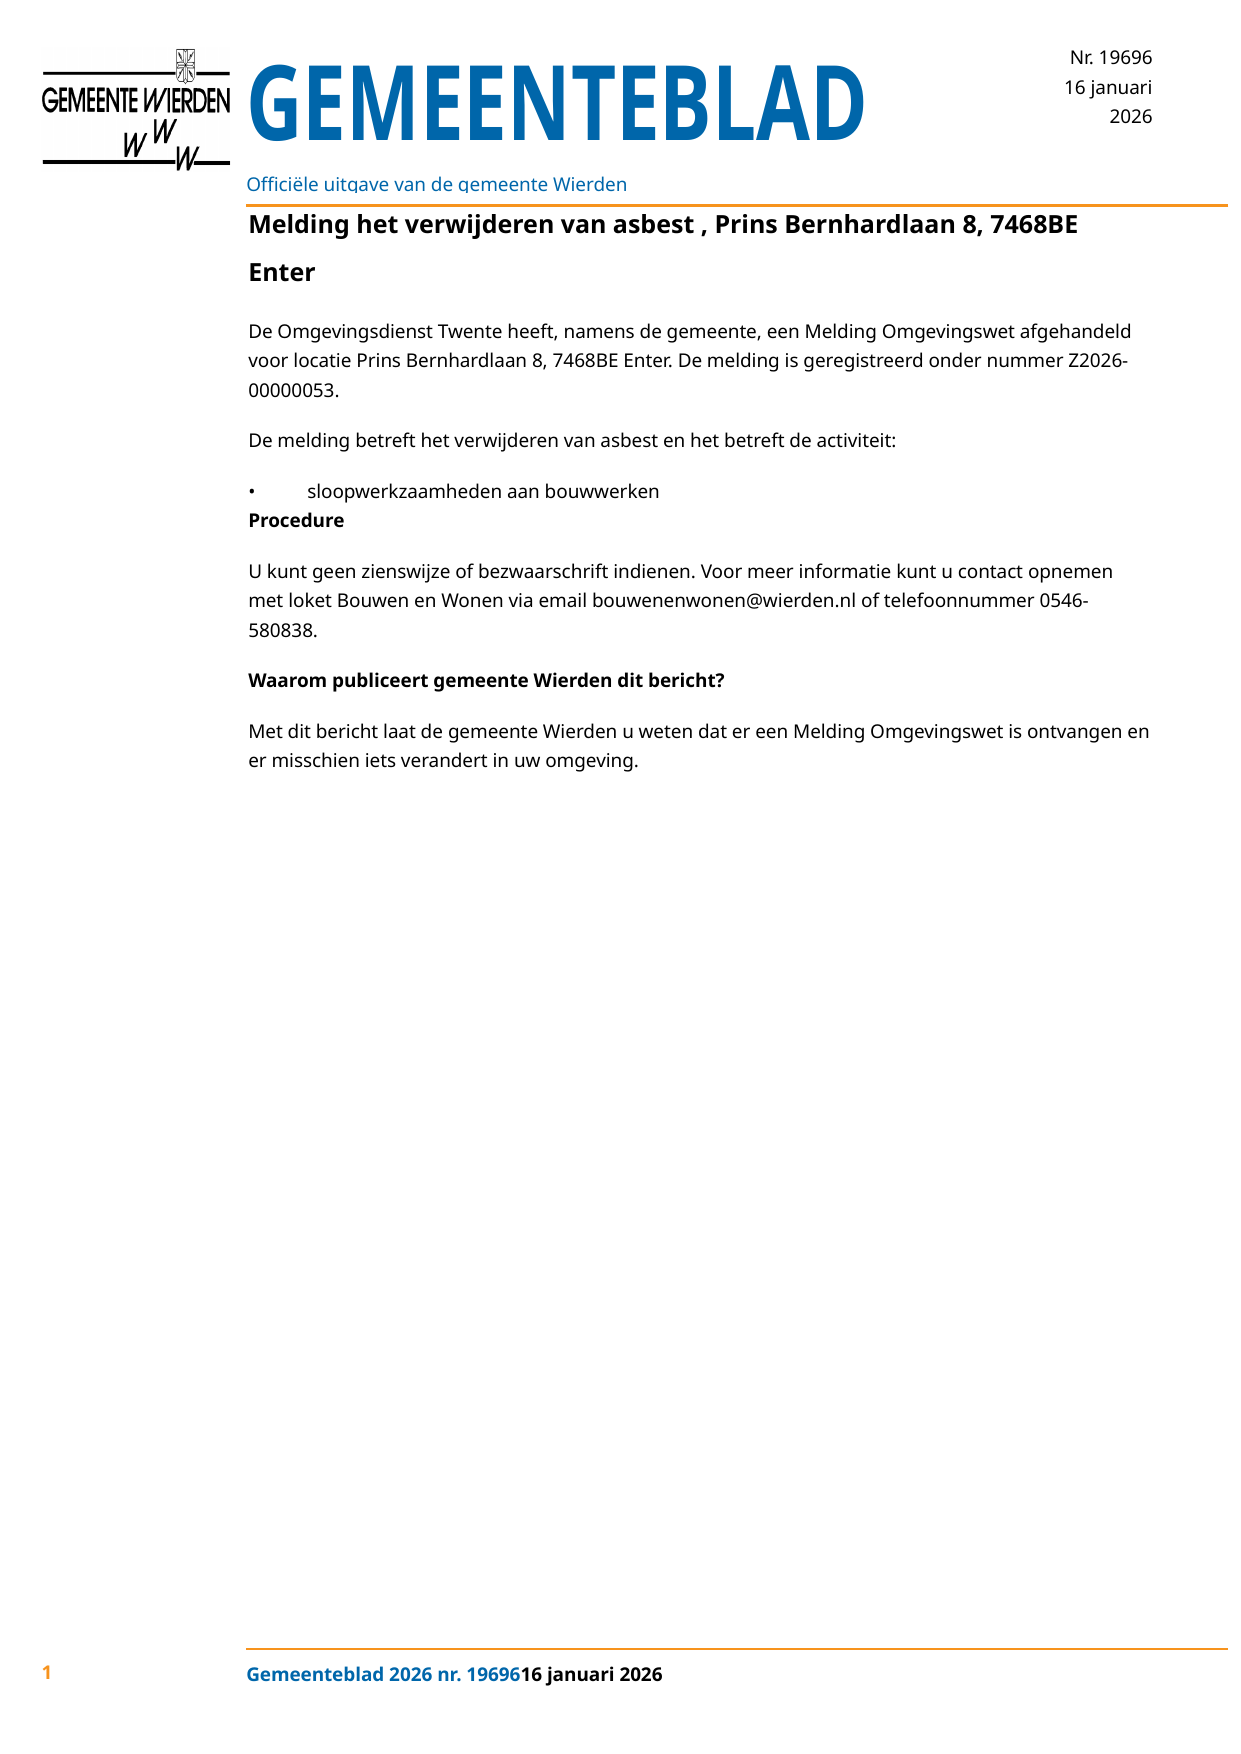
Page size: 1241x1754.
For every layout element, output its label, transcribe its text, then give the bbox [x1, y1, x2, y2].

text Met dit bericht laat de gemeente Wierden u weten dat er een Melding Omgevingswet is ontvangen en er misschien iets verandert in uw omgeving. [248, 718, 1152, 773]
text U kunt geen zienswijze of bezwaarschrift indienen. Voor meer informatie kunt u contact opnemen met loket Bouwen en Wonen via email bouwenenwonen@wierden.nl of telefoonnummer 0546-580838. [248, 558, 1152, 643]
text Procedure [248, 507, 1152, 533]
picture [41, 47, 231, 172]
list sloopwerkzaamheden aan bouwwerken [248, 478, 1152, 504]
text De melding betreft het verwijderen van asbest en het betreft de activiteit: [248, 427, 1152, 453]
text Waarom publiceert gemeente Wierden dit bericht? [248, 667, 1152, 693]
text De Omgevingsdienst Twente heeft, namens de gemeente, een Melding Omgevingswet afgehandeld voor locatie Prins Bernhardlaan 8, 7468BE Enter. De melding is geregistreerd onder nummer Z2026-00000053. [248, 318, 1152, 403]
text Melding het verwijderen van asbest , Prins Bernhardlaan 8, 7468BE Enter [248, 207, 1152, 288]
